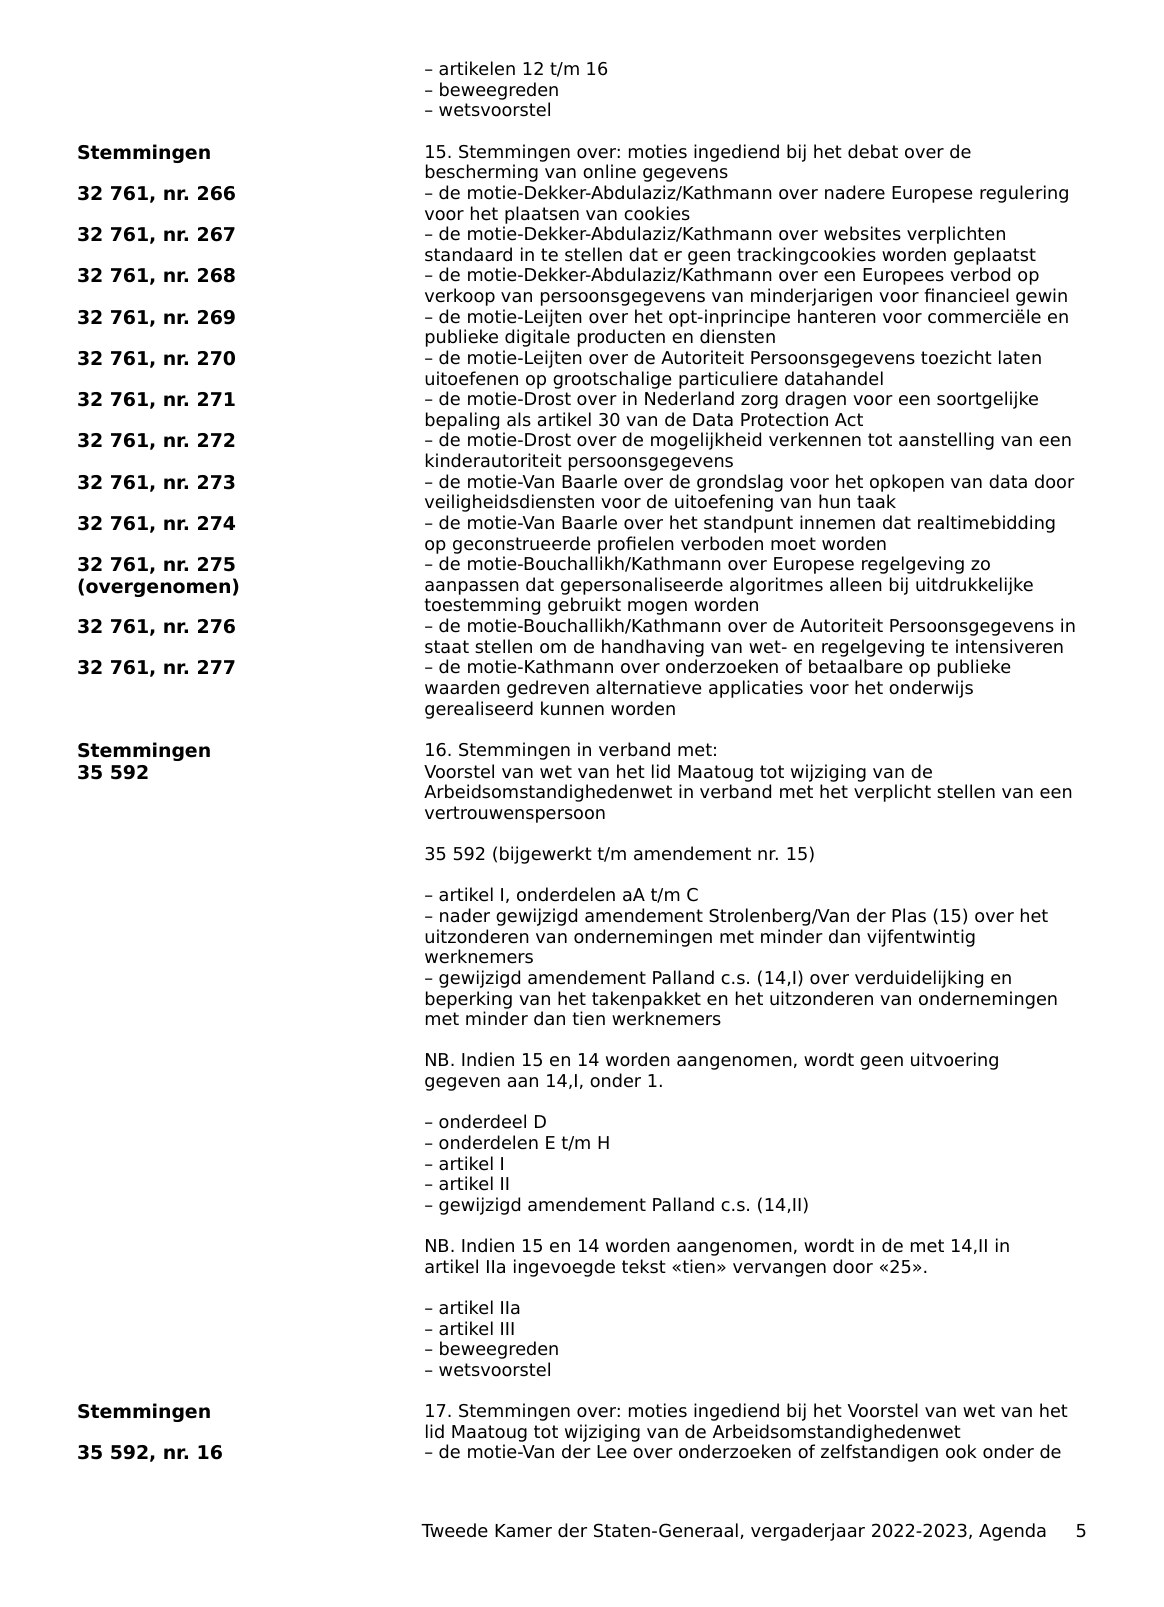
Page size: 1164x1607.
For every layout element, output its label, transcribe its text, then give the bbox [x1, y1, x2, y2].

table_cell [401, 1319, 418, 1339]
table_cell – de motie-Dekker-Abdulaziz/Kathmann over een Europees verbod op verkoop van persoonsgegevens van minderjarigen voor financieel gewin [418, 265, 1087, 307]
table_cell [418, 719, 1087, 740]
table_cell [401, 844, 418, 865]
table_cell [77, 906, 401, 968]
table_cell 32 761, nr. 271 [77, 389, 401, 430]
table_cell [77, 1298, 401, 1318]
table_cell [401, 1236, 418, 1277]
table_cell [401, 824, 418, 844]
table_cell – de motie-Drost over de mogelijkheid verkennen tot aanstelling van een kinderautoriteit persoonsgegevens [418, 430, 1087, 472]
table_cell – de motie-Dekker-Abdulaziz/Kathmann over nadere Europese regulering voor het plaatsen van cookies [418, 183, 1087, 224]
table_cell 32 761, nr. 275 (overgenomen) [77, 554, 401, 616]
table_cell [401, 183, 418, 224]
table_cell [77, 1236, 401, 1277]
table_cell [401, 740, 418, 762]
table_cell – onderdeel D [418, 1112, 1087, 1133]
table_cell [401, 616, 418, 657]
table_cell [418, 1380, 1087, 1401]
table_cell [401, 1133, 418, 1153]
table_cell 32 761, nr. 270 [77, 348, 401, 389]
table_cell 32 761, nr. 267 [77, 224, 401, 265]
table_cell – de motie-Dekker-Abdulaziz/Kathmann over websites verplichten standaard in te stellen dat er geen trackingcookies worden geplaatst [418, 224, 1087, 265]
table_cell NB. Indien 15 en 14 worden aangenomen, wordt geen uitvoering gegeven aan 14,I, onder 1. [418, 1050, 1087, 1092]
table_cell – de motie-Van der Lee over onderzoeken of zelfstandigen ook onder de [418, 1442, 1087, 1464]
table_cell [401, 1277, 418, 1298]
table_cell [401, 348, 418, 389]
table_cell [401, 1030, 418, 1050]
table_cell – beweegreden [418, 80, 1087, 100]
table_cell [77, 1030, 401, 1050]
table_cell [401, 100, 418, 121]
table_cell 32 761, nr. 268 [77, 265, 401, 307]
table_cell 32 761, nr. 266 [77, 183, 401, 224]
table_cell [401, 968, 418, 1030]
table_cell [77, 824, 401, 844]
table_cell [401, 1154, 418, 1174]
table_cell – de motie-Bouchallikh/Kathmann over de Autoriteit Persoonsgegevens in staat stellen om de handhaving van wet- en regelgeving te intensiveren [418, 616, 1087, 657]
table_cell 35 592 [77, 762, 401, 823]
table_cell [77, 1154, 401, 1174]
table_cell [77, 1133, 401, 1153]
table_cell [77, 59, 401, 80]
table_cell [401, 472, 418, 513]
table_cell – de motie-Leijten over het opt-inprincipe hanteren voor commerciële en publieke digitale producten en diensten [418, 307, 1087, 348]
table_cell [418, 865, 1087, 885]
table_cell [401, 1298, 418, 1318]
table_cell [401, 1360, 418, 1380]
table_cell [401, 80, 418, 100]
table_cell – artikel I, onderdelen aA t/m C [418, 885, 1087, 906]
table_cell [418, 1092, 1087, 1112]
table_cell [401, 1215, 418, 1236]
table_cell 35 592, nr. 16 [77, 1442, 401, 1464]
table_cell – onderdelen E t/m H [418, 1133, 1087, 1153]
table_cell [77, 1277, 401, 1298]
table_cell [77, 1360, 401, 1380]
table_cell – de motie-Van Baarle over het standpunt innemen dat realtimebidding op geconstrueerde profielen verboden moet worden [418, 513, 1087, 554]
table_cell – wetsvoorstel [418, 100, 1087, 121]
table_cell 32 761, nr. 269 [77, 307, 401, 348]
table_cell – artikel IIa [418, 1298, 1087, 1318]
table_cell [77, 1195, 401, 1215]
table_cell [401, 265, 418, 307]
table_cell [401, 307, 418, 348]
table_cell – beweegreden [418, 1339, 1087, 1360]
table_cell – wetsvoorstel [418, 1360, 1087, 1380]
table_cell [77, 1050, 401, 1092]
table_cell [401, 906, 418, 968]
table_cell [77, 1174, 401, 1195]
table_cell [77, 121, 401, 142]
table_cell [401, 554, 418, 616]
table_cell – de motie-Leijten over de Autoriteit Persoonsgegevens toezicht laten uitoefenen op grootschalige particuliere datahandel [418, 348, 1087, 389]
table_cell 16. Stemmingen in verband met: [418, 740, 1087, 762]
table_cell [401, 1380, 418, 1401]
table_cell [401, 389, 418, 430]
table_cell [401, 885, 418, 906]
table_cell [401, 1195, 418, 1215]
table_cell – de motie-Bouchallikh/Kathmann over Europese regelgeving zo aanpassen dat gepersonaliseerde algoritmes alleen bij uitdrukkelijke toestemming gebruikt mogen worden [418, 554, 1087, 616]
table_cell 32 761, nr. 273 [77, 472, 401, 513]
table_cell [418, 1030, 1087, 1050]
table_cell [418, 1215, 1087, 1236]
table_cell [401, 719, 418, 740]
table_cell [401, 657, 418, 719]
table_cell 35 592 (bijgewerkt t/m amendement nr. 15) [418, 844, 1087, 865]
table_cell [401, 142, 418, 183]
table_cell – de motie-Drost over in Nederland zorg dragen voor een soortgelijke bepaling als artikel 30 van de Data Protection Act [418, 389, 1087, 430]
table_cell [401, 1112, 418, 1133]
table_cell – gewijzigd amendement Palland c.s. (14,II) [418, 1195, 1087, 1215]
table_cell [401, 865, 418, 885]
table_cell [77, 80, 401, 100]
table_cell 17. Stemmingen over: moties ingediend bij het Voorstel van wet van het lid Maatoug tot wijziging van de Arbeidsomstandighedenwet [418, 1401, 1087, 1442]
table_cell 15. Stemmingen over: moties ingediend bij het debat over de bescherming van online gegevens [418, 142, 1087, 183]
table_cell [401, 1050, 418, 1092]
table_cell – nader gewijzigd amendement Strolenberg/Van der Plas (15) over het uitzonderen van ondernemingen met minder dan vijfentwintig werknemers [418, 906, 1087, 968]
table_cell [418, 121, 1087, 142]
table_cell 32 761, nr. 277 [77, 657, 401, 719]
table_cell – de motie-Kathmann over onderzoeken of betaalbare op publieke waarden gedreven alternatieve applicaties voor het onderwijs gerealiseerd kunnen worden [418, 657, 1087, 719]
table_cell [401, 1092, 418, 1112]
table_cell Stemmingen [77, 1401, 401, 1442]
table_cell [77, 719, 401, 740]
table_cell 32 761, nr. 274 [77, 513, 401, 554]
table_cell [401, 762, 418, 823]
table_cell [401, 224, 418, 265]
table_cell Voorstel van wet van het lid Maatoug tot wijziging van de Arbeidsomstandighedenwet in verband met het verplicht stellen van een vertrouwenspersoon [418, 762, 1087, 823]
table_cell [77, 865, 401, 885]
table_cell [77, 885, 401, 906]
table_cell [401, 1174, 418, 1195]
table_cell [401, 121, 418, 142]
table_cell [418, 824, 1087, 844]
table_cell [77, 1112, 401, 1133]
table_cell 32 761, nr. 276 [77, 616, 401, 657]
table_cell [401, 1442, 418, 1464]
table_cell [77, 1215, 401, 1236]
table_cell [77, 844, 401, 865]
table_cell [401, 430, 418, 472]
table_cell [401, 59, 418, 80]
table_cell [77, 100, 401, 121]
table_cell Stemmingen [77, 740, 401, 762]
table_cell – gewijzigd amendement Palland c.s. (14,I) over verduidelijking en beperking van het takenpakket en het uitzonderen van ondernemingen met minder dan tien werknemers [418, 968, 1087, 1030]
table_cell [401, 513, 418, 554]
table_cell – artikelen 12 t/m 16 [418, 59, 1087, 80]
table_cell Stemmingen [77, 142, 401, 183]
table_cell [77, 1092, 401, 1112]
table_cell [77, 1380, 401, 1401]
table_cell [77, 1339, 401, 1360]
table_cell [418, 1277, 1087, 1298]
table_cell – artikel III [418, 1319, 1087, 1339]
table_cell – artikel I [418, 1154, 1087, 1174]
table_cell [77, 968, 401, 1030]
table_cell [401, 1401, 418, 1442]
table_cell 32 761, nr. 272 [77, 430, 401, 472]
table_cell – artikel II [418, 1174, 1087, 1195]
table_cell [77, 1319, 401, 1339]
table_cell [401, 1339, 418, 1360]
table_cell NB. Indien 15 en 14 worden aangenomen, wordt in de met 14,II in artikel IIa ingevoegde tekst «tien» vervangen door «25». [418, 1236, 1087, 1277]
table_cell – de motie-Van Baarle over de grondslag voor het opkopen van data door veiligheidsdiensten voor de uitoefening van hun taak [418, 472, 1087, 513]
